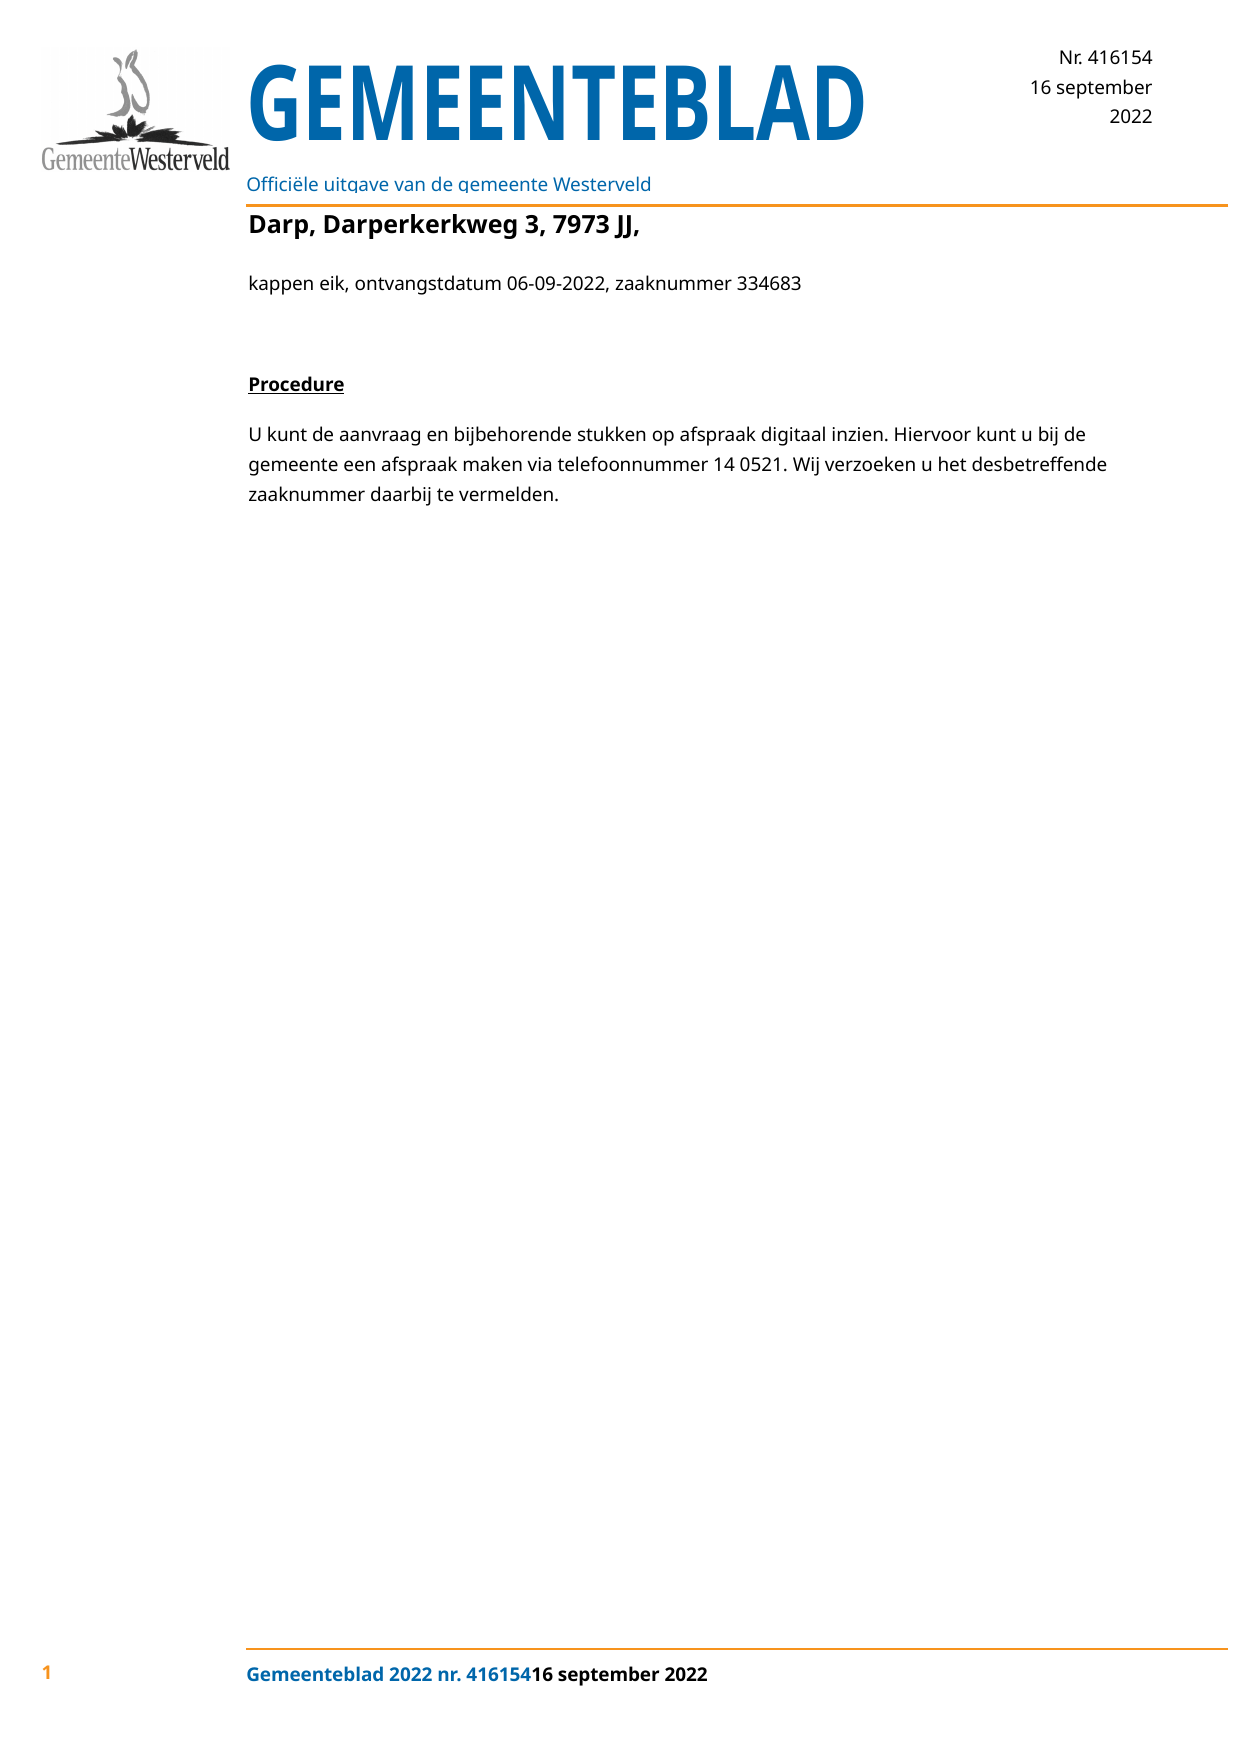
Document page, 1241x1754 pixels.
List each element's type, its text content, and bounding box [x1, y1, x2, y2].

text Darp, Darperkerkweg 3, 7973 JJ, [248, 207, 1152, 241]
picture [41, 47, 231, 172]
text U kunt de aanvraag en bijbehorende stukken op afspraak digitaal inzien. Hiervoor kunt u bij de gemeente een afspraak maken via telefoonnummer 14 0521. Wij verzoeken u het desbetreffende zaaknummer daarbij te vermelden. [248, 422, 1152, 506]
text kappen eik, ontvangstdatum 06-09-2022, zaaknummer 334683 [248, 270, 1152, 296]
text Procedure [248, 371, 1152, 397]
